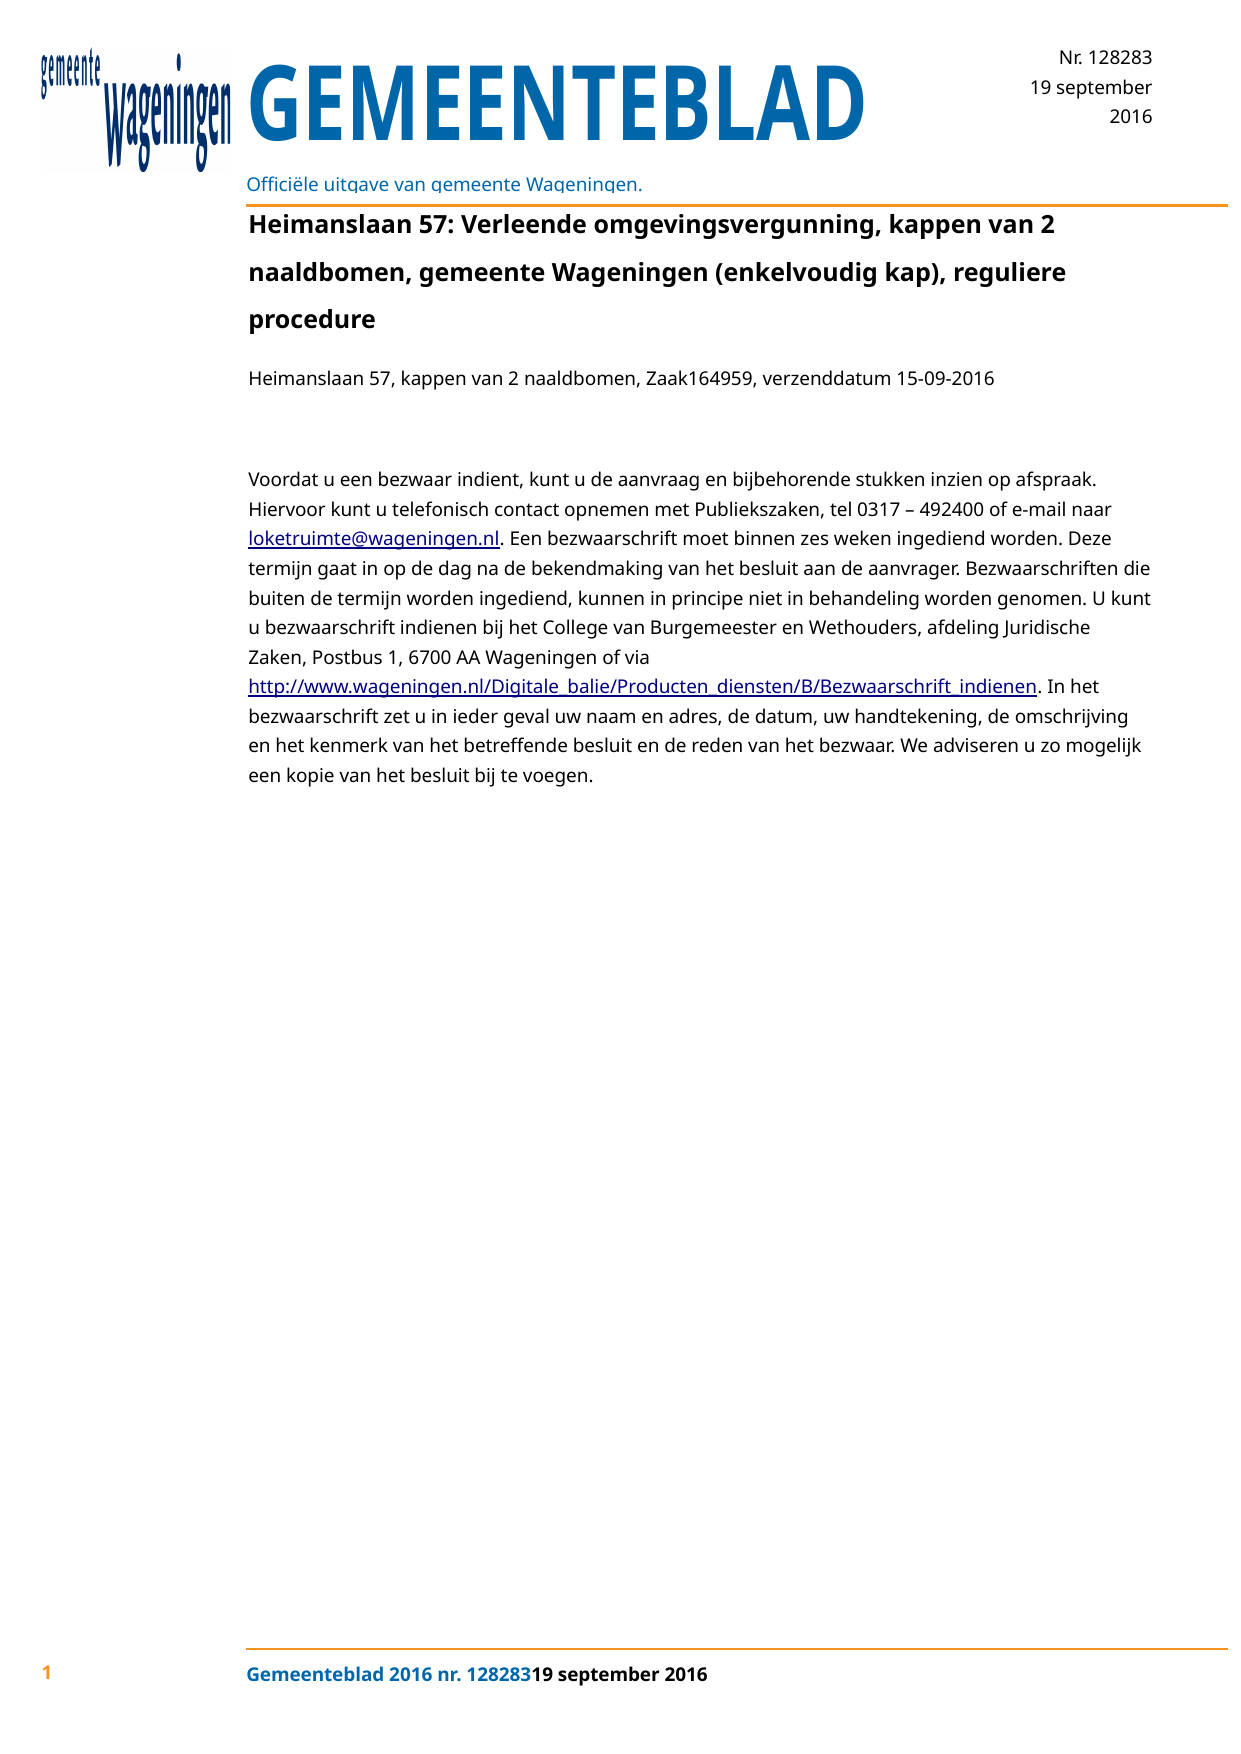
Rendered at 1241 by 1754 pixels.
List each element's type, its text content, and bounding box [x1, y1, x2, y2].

text Heimanslaan 57: Verleende omgevingsvergunning, kappen van 2 naaldbomen, gemeente Wageningen (enkelvoudig kap), reguliere procedure [248, 207, 1152, 336]
text Heimanslaan 57, kappen van 2 naaldbomen, Zaak164959, verzenddatum 15-09-2016 [248, 366, 1152, 391]
picture [41, 47, 231, 172]
text Voordat u een bezwaar indient, kunt u de aanvraag en bijbehorende stukken inzien op afspraak. Hiervoor kunt u telefonisch contact opnemen met Publiekszaken, tel 0317 – 492400 of e-mail naar loketruimte@wageningen.nl. Een bezwaarschrift moet binnen zes weken ingediend worden. Deze termijn gaat in op de dag na de bekendmaking van het besluit aan de aanvrager. Bezwaarschriften die buiten de termijn worden ingediend, kunnen in principe niet in behandeling worden genomen. U kunt u bezwaarschrift indienen bij het College van Burgemeester en Wethouders, afdeling Juridische Zaken, Postbus 1, 6700 AA Wageningen of via http://www.wageningen.nl/Digitale_balie/Producten_diensten/B/Bezwaarschrift_indienen. In het bezwaarschrift zet u in ieder geval uw naam en adres, de datum, uw handtekening, de omschrijving en het kenmerk van het betreffende besluit en de reden van het bezwaar. We adviseren u zo mogelijk een kopie van het besluit bij te voegen. [248, 466, 1152, 788]
